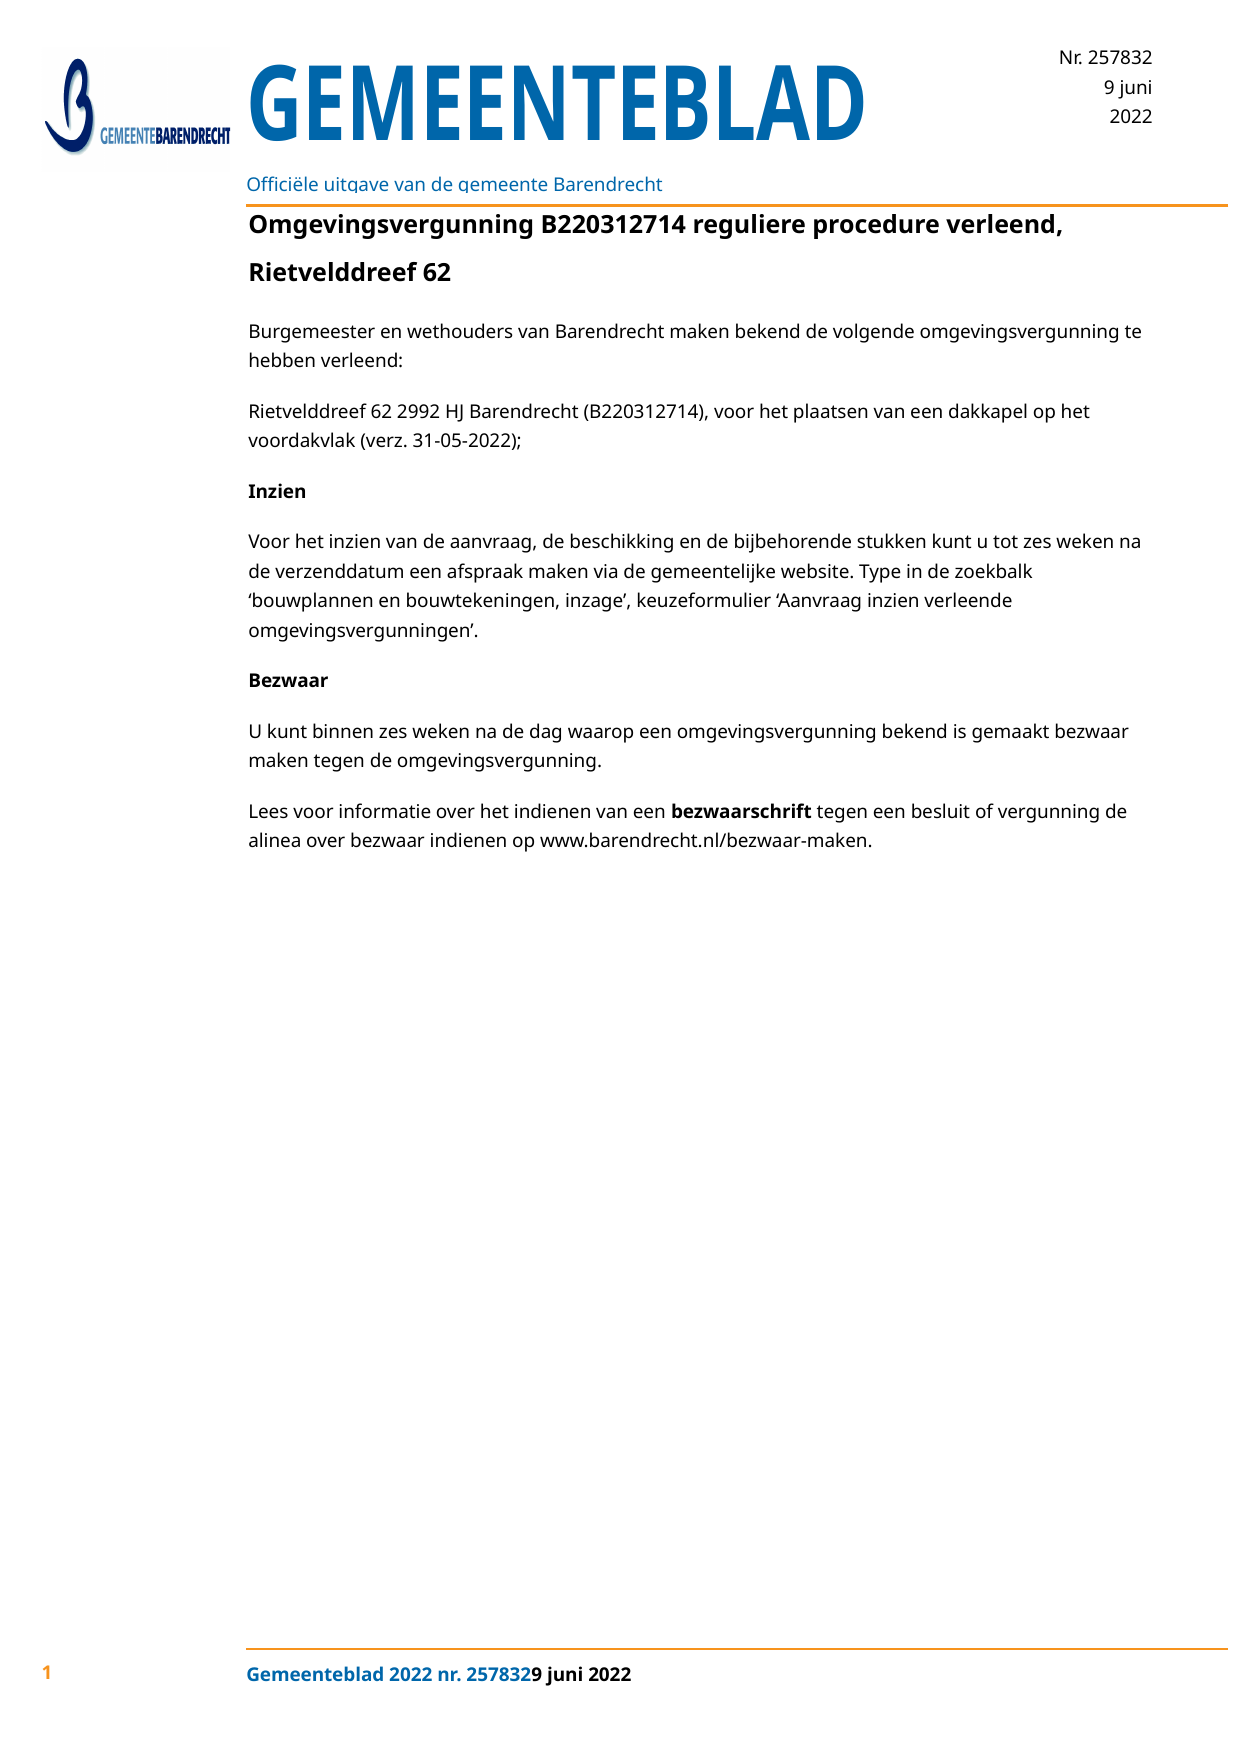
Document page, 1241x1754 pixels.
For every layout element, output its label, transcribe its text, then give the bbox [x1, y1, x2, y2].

text Omgevingsvergunning B220312714 reguliere procedure verleend, Rietvelddreef 62 [248, 207, 1152, 288]
text Inzien [248, 478, 1152, 504]
text Burgemeester en wethouders van Barendrecht maken bekend de volgende omgevingsvergunning te hebben verleend: [248, 318, 1152, 373]
text Voor het inzien van de aanvraag, de beschikking en de bijbehorende stukken kunt u tot zes weken na de verzenddatum een afspraak maken via de gemeentelijke website. Type in de zoekbalk ‘bouwplannen en bouwtekeningen, inzage’, keuzeformulier ‘Aanvraag inzien verleende omgevingsvergunningen’. [248, 528, 1152, 643]
picture [41, 47, 231, 172]
text Rietvelddreef 62 2992 HJ Barendrecht (B220312714), voor het plaatsen van een dakkapel op het voordakvlak (verz. 31-05-2022); [248, 398, 1152, 453]
text Lees voor informatie over het indienen van een bezwaarschrift tegen een besluit of vergunning de alinea over bezwaar indienen op www.barendrecht.nl/bezwaar-maken. [248, 798, 1152, 853]
text U kunt binnen zes weken na de dag waarop een omgevingsvergunning bekend is gemaakt bezwaar maken tegen de omgevingsvergunning. [248, 718, 1152, 773]
text Bezwaar [248, 667, 1152, 693]
